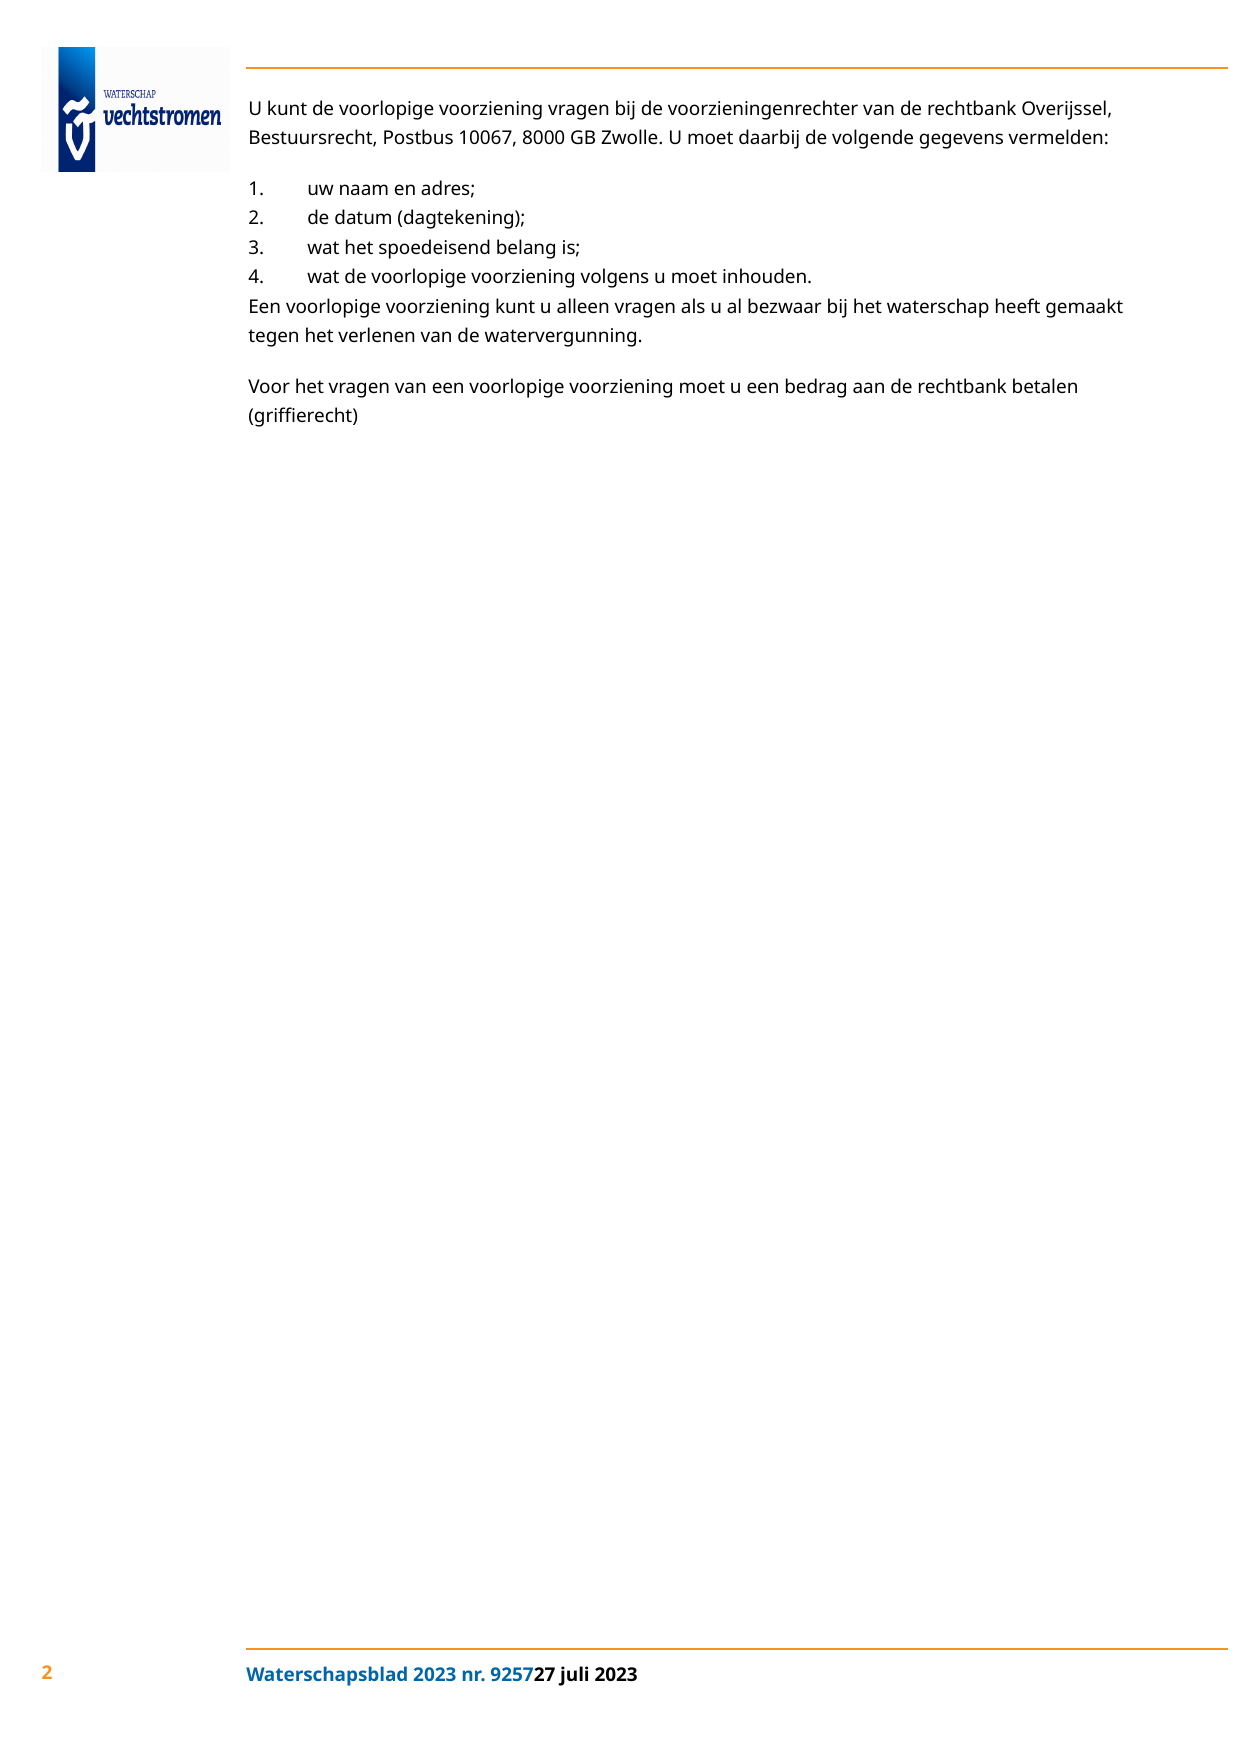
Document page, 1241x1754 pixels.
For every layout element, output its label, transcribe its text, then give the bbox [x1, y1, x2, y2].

text U kunt de voorlopige voorziening vragen bij de voorzieningenrechter van de rechtbank Overijssel, Bestuursrecht, Postbus 10067, 8000 GB Zwolle. U moet daarbij de volgende gegevens vermelden: [248, 95, 1152, 150]
list wat het spoedeisend belang is; [248, 234, 1152, 260]
text Voor het vragen van een voorlopige voorziening moet u een bedrag aan de rechtbank betalen (griffierecht) [248, 373, 1152, 428]
list wat de voorlopige voorziening volgens u moet inhouden. [248, 263, 1152, 289]
list de datum (dagtekening); [248, 204, 1152, 230]
list uw naam en adres; [248, 175, 1152, 201]
text Een voorlopige voorziening kunt u alleen vragen als u al bezwaar bij het waterschap heeft gemaakt tegen het verlenen van de watervergunning. [248, 293, 1152, 348]
picture [41, 47, 231, 172]
